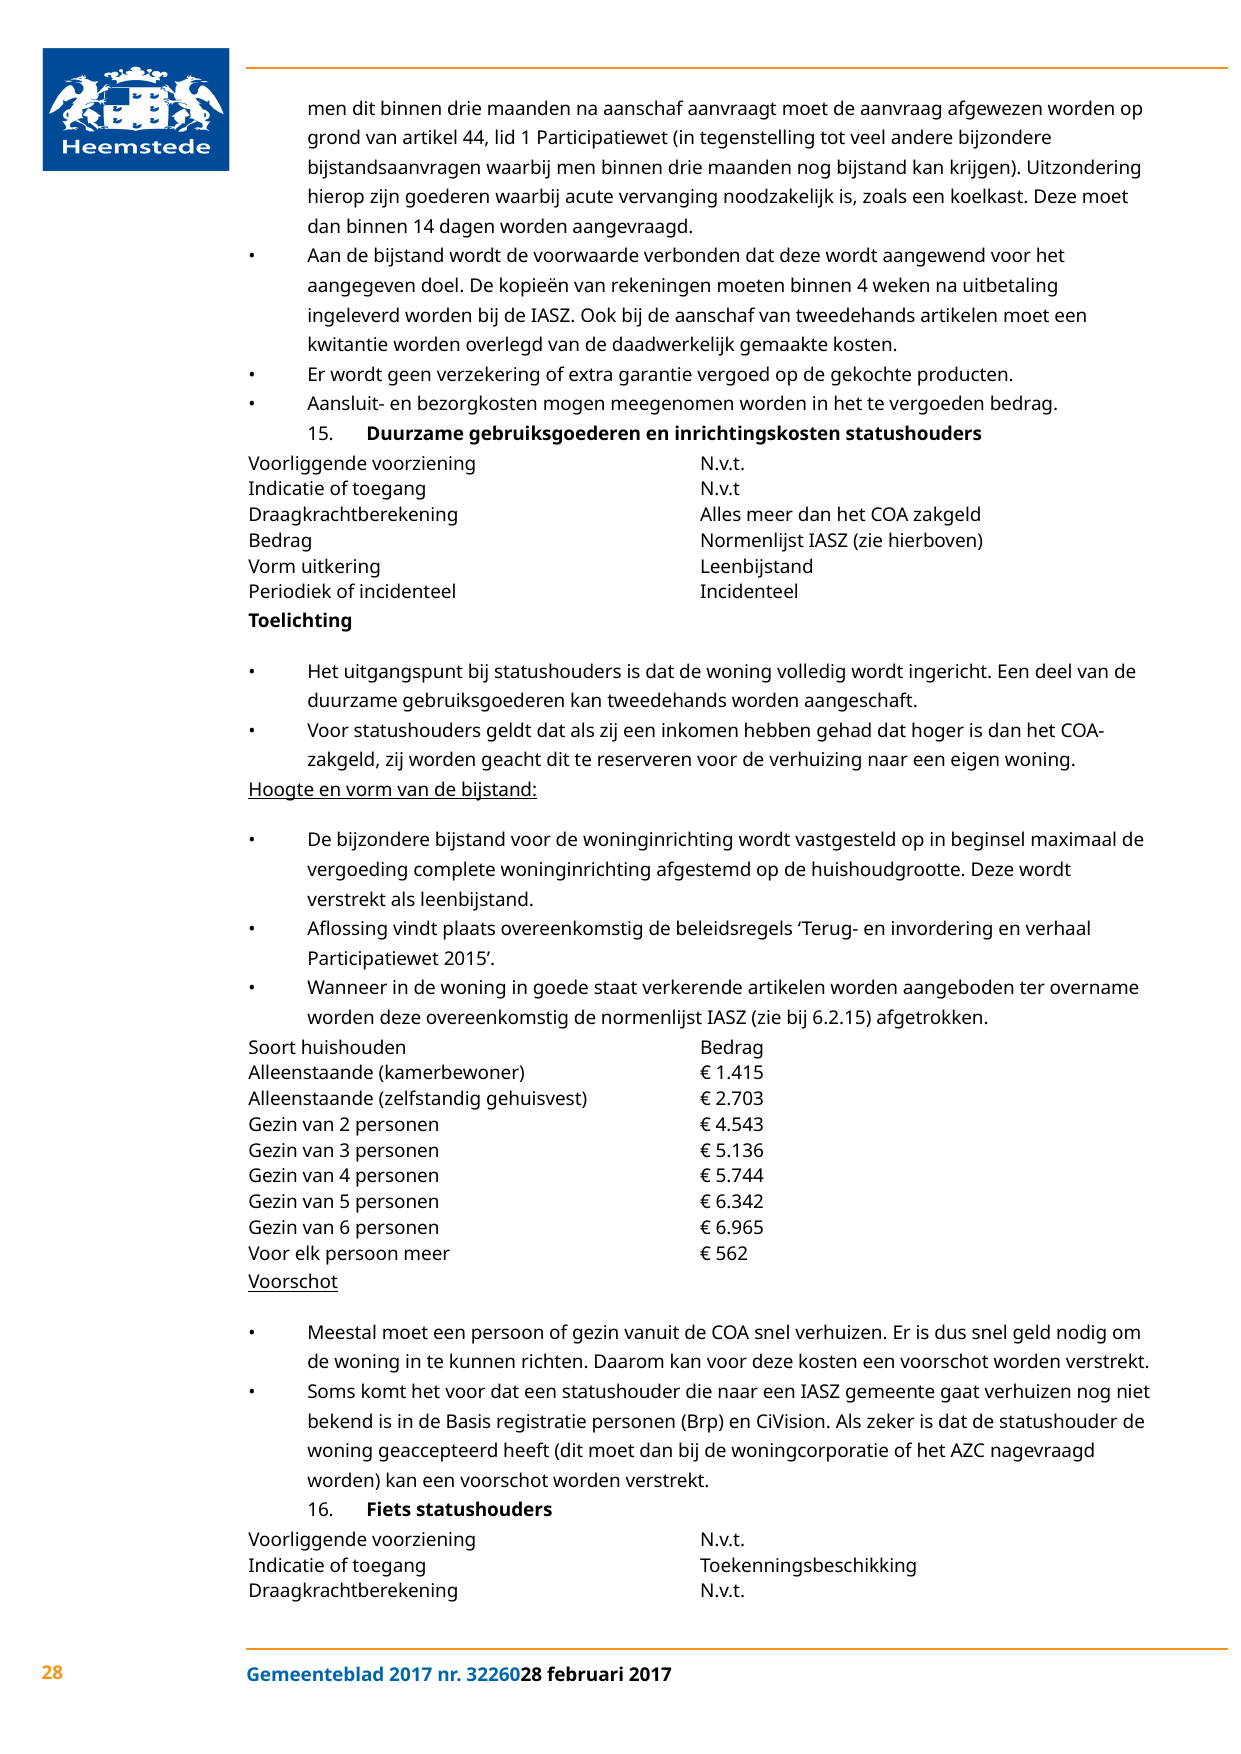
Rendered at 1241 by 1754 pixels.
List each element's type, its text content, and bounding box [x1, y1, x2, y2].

table_cell N.v.t. [700, 1578, 1152, 1603]
list Soms komt het voor dat een statushouder die naar een IASZ gemeente gaat verhuizen nog niet bekend is in de Basis registratie personen (Brp) en CiVision. Als zeker is dat de statushouder de woning geaccepteerd heeft (dit moet dan bij de woningcorporatie of het AZC nagevraagd worden) kan een voorschot worden verstrekt. [248, 1378, 1152, 1493]
table_cell Gezin van 2 personen [248, 1111, 700, 1137]
table_cell € 1.415 [700, 1060, 1152, 1085]
table_cell Gezin van 3 personen [248, 1137, 700, 1162]
table_cell N.v.t [700, 476, 1152, 501]
table_cell Gezin van 6 personen [248, 1214, 700, 1240]
picture [41, 47, 231, 172]
table_cell Alleenstaande (zelfstandig gehuisvest) [248, 1085, 700, 1111]
list men dit binnen drie maanden na aanschaf aanvraagt moet de aanvraag afgewezen worden op grond van artikel 44, lid 1 Participatiewet (in tegenstelling tot veel andere bijzondere bijstandsaanvragen waarbij men binnen drie maanden nog bijstand kan krijgen). Uitzondering hierop zijn goederen waarbij acute vervanging noodzakelijk is, zoals een koelkast. Deze moet dan binnen 14 dagen worden aangevraagd. [248, 95, 1152, 239]
table_cell Toekenningsbeschikking [700, 1552, 1152, 1578]
table_cell Gezin van 4 personen [248, 1163, 700, 1188]
list Aan de bijstand wordt de voorwaarde verbonden dat deze wordt aangewend voor het aangegeven doel. De kopieën van rekeningen moeten binnen 4 weken na uitbetaling ingeleverd worden bij de IASZ. Ook bij de aanschaf van tweedehands artikelen moet een kwitantie worden overlegd van de daadwerkelijk gemaakte kosten. [248, 243, 1152, 357]
table_cell € 5.136 [700, 1137, 1152, 1162]
list Het uitgangspunt bij statushouders is dat de woning volledig wordt ingericht. Een deel van de duurzame gebruiksgoederen kan tweedehands worden aangeschaft. [248, 658, 1152, 713]
text Hoogte en vorm van de bijstand: [248, 776, 1152, 802]
table_header Soort huishouden [248, 1034, 700, 1059]
table_cell Bedrag [248, 527, 700, 553]
list Fiets statushouders [307, 1497, 1152, 1522]
table_cell € 2.703 [700, 1085, 1152, 1111]
table_cell € 6.342 [700, 1188, 1152, 1214]
list Duurzame gebruiksgoederen en inrichtingskosten statushouders [307, 420, 1152, 446]
list Voor statushouders geldt dat als zij een inkomen hebben gehad dat hoger is dan het COA-zakgeld, zij worden geacht dit te reserveren voor de verhuizing naar een eigen woning. [248, 717, 1152, 772]
list Er wordt geen verzekering of extra garantie vergoed op de gekochte producten. [248, 361, 1152, 387]
table_cell Periodiek of incidenteel [248, 579, 700, 604]
table_cell Vorm uitkering [248, 553, 700, 578]
table_cell € 562 [700, 1240, 1152, 1265]
list Aflossing vindt plaats overeenkomstig de beleidsregels ‘Terug- en invordering en verhaal Participatiewet 2015’. [248, 915, 1152, 971]
table_header Voorliggende voorziening [248, 1526, 700, 1552]
table_cell € 5.744 [700, 1163, 1152, 1188]
table_header Bedrag [700, 1034, 1152, 1059]
list Wanneer in de woning in goede staat verkerende artikelen worden aangeboden ter overname worden deze overeenkomstig de normenlijst IASZ (zie bij 6.2.15) afgetrokken. [248, 974, 1152, 1030]
table_cell Normenlijst IASZ (zie hierboven) [700, 527, 1152, 553]
table_header N.v.t. [700, 450, 1152, 476]
text Toelichting [248, 607, 1152, 633]
table_cell Leenbijstand [700, 553, 1152, 578]
text Voorschot [248, 1269, 1152, 1294]
table_cell Incidenteel [700, 579, 1152, 604]
table_cell Alleenstaande (kamerbewoner) [248, 1060, 700, 1085]
table_header Voorliggende voorziening [248, 450, 700, 476]
table_cell Gezin van 5 personen [248, 1188, 700, 1214]
table_cell Alles meer dan het COA zakgeld [700, 501, 1152, 527]
table_cell € 6.965 [700, 1214, 1152, 1240]
table_header N.v.t. [700, 1526, 1152, 1552]
table_cell € 4.543 [700, 1111, 1152, 1137]
list Meestal moet een persoon of gezin vanuit de COA snel verhuizen. Er is dus snel geld nodig om de woning in te kunnen richten. Daarom kan voor deze kosten een voorschot worden verstrekt. [248, 1319, 1152, 1374]
table_cell Indicatie of toegang [248, 1552, 700, 1578]
table_cell Indicatie of toegang [248, 476, 700, 501]
list Aansluit- en bezorgkosten mogen meegenomen worden in het te vergoeden bedrag. [248, 391, 1152, 416]
list De bijzondere bijstand voor de woninginrichting wordt vastgesteld op in beginsel maximaal de vergoeding complete woninginrichting afgestemd op de huishoudgrootte. Deze wordt verstrekt als leenbijstand. [248, 827, 1152, 912]
table_cell Draagkrachtberekening [248, 1578, 700, 1603]
table_cell Voor elk persoon meer [248, 1240, 700, 1265]
table_cell Draagkrachtberekening [248, 501, 700, 527]
